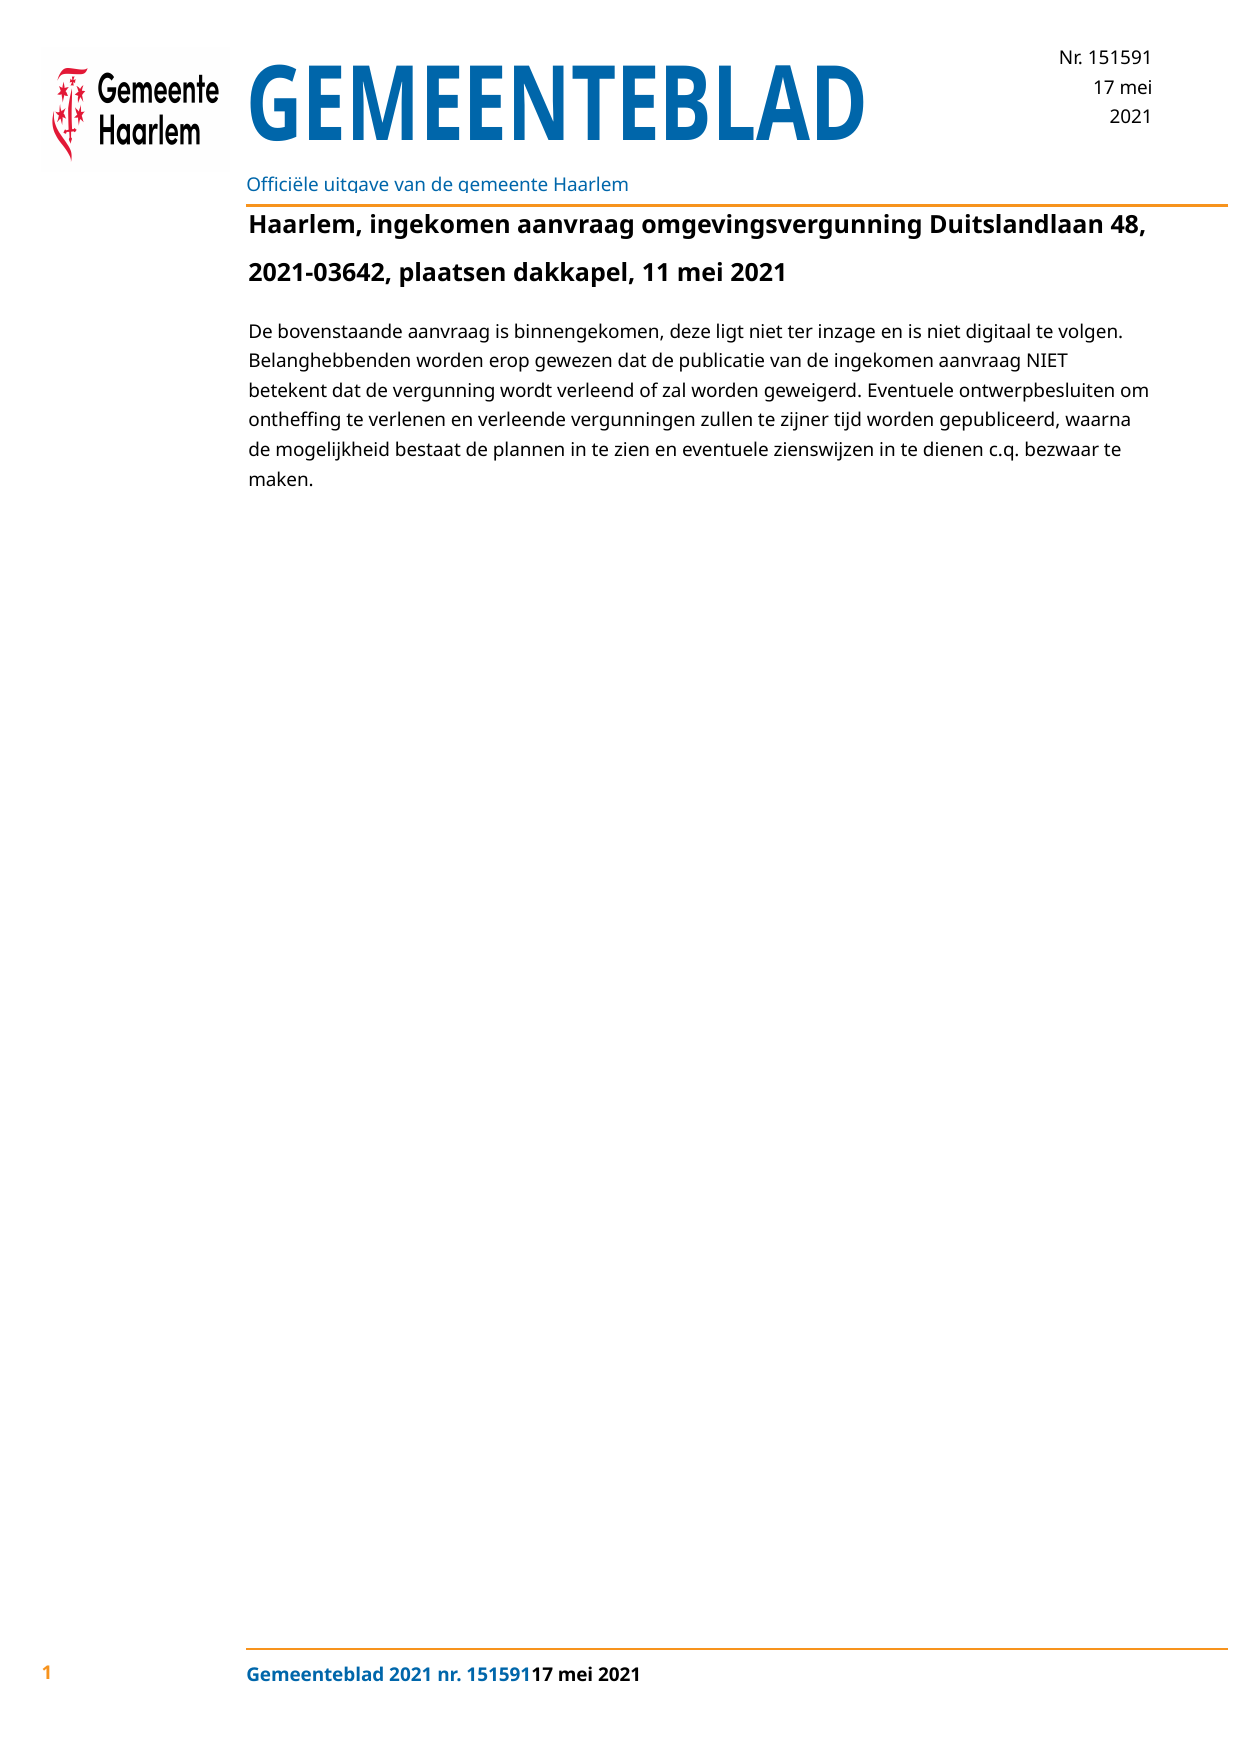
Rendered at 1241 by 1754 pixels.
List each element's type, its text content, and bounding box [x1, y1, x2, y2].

picture [41, 47, 231, 172]
text De bovenstaande aanvraag is binnengekomen, deze ligt niet ter inzage en is niet digitaal te volgen. Belanghebbenden worden erop gewezen dat de publicatie van de ingekomen aanvraag NIET betekent dat de vergunning wordt verleend of zal worden geweigerd. Eventuele ontwerpbesluiten om ontheffing te verlenen en verleende vergunningen zullen te zijner tijd worden gepubliceerd, waarna de mogelijkheid bestaat de plannen in te zien en eventuele zienswijzen in te dienen c.q. bezwaar te maken. [248, 318, 1152, 492]
text Haarlem, ingekomen aanvraag omgevingsvergunning Duitslandlaan 48, 2021-03642, plaatsen dakkapel, 11 mei 2021 [248, 207, 1152, 288]
